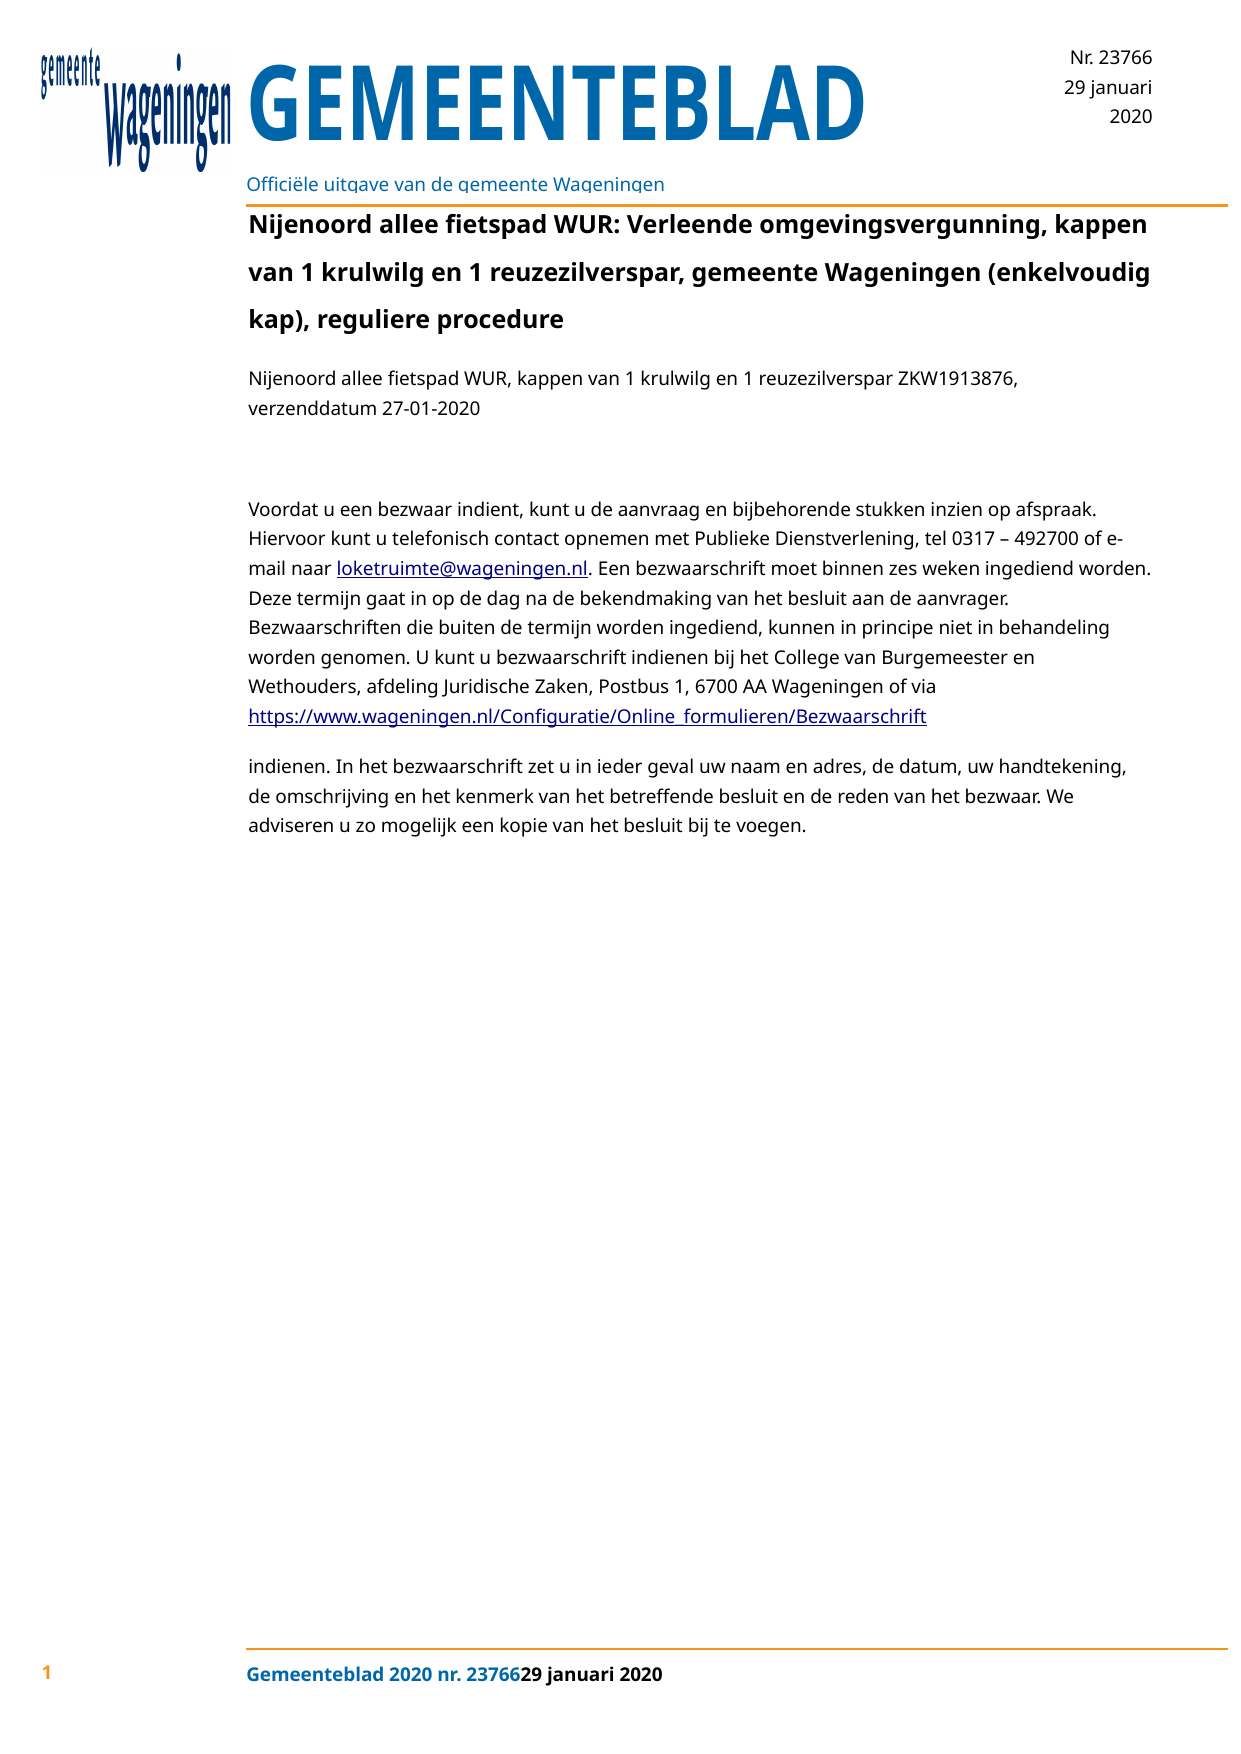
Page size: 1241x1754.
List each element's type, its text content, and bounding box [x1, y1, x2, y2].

picture [41, 47, 231, 172]
text Voordat u een bezwaar indient, kunt u de aanvraag en bijbehorende stukken inzien op afspraak. Hiervoor kunt u telefonisch contact opnemen met Publieke Dienstverlening, tel 0317 – 492700 of e-mail naar loketruimte@wageningen.nl. Een bezwaarschrift moet binnen zes weken ingediend worden. Deze termijn gaat in op de dag na de bekendmaking van het besluit aan de aanvrager. Bezwaarschriften die buiten de termijn worden ingediend, kunnen in principe niet in behandeling worden genomen. U kunt u bezwaarschrift indienen bij het College van Burgemeester en Wethouders, afdeling Juridische Zaken, Postbus 1, 6700 AA Wageningen of via https://www.wageningen.nl/Configuratie/Online_formulieren/Bezwaarschrift [248, 496, 1152, 729]
text Nijenoord allee fietspad WUR, kappen van 1 krulwilg en 1 reuzezilverspar ZKW1913876, verzenddatum 27-01-2020 [248, 366, 1152, 421]
text Nijenoord allee fietspad WUR: Verleende omgevingsvergunning, kappen van 1 krulwilg en 1 reuzezilverspar, gemeente Wageningen (enkelvoudig kap), reguliere procedure [248, 207, 1152, 336]
text indienen. In het bezwaarschrift zet u in ieder geval uw naam en adres, de datum, uw handtekening, de omschrijving en het kenmerk van het betreffende besluit en de reden van het bezwaar. We adviseren u zo mogelijk een kopie van het besluit bij te voegen. [248, 753, 1152, 838]
